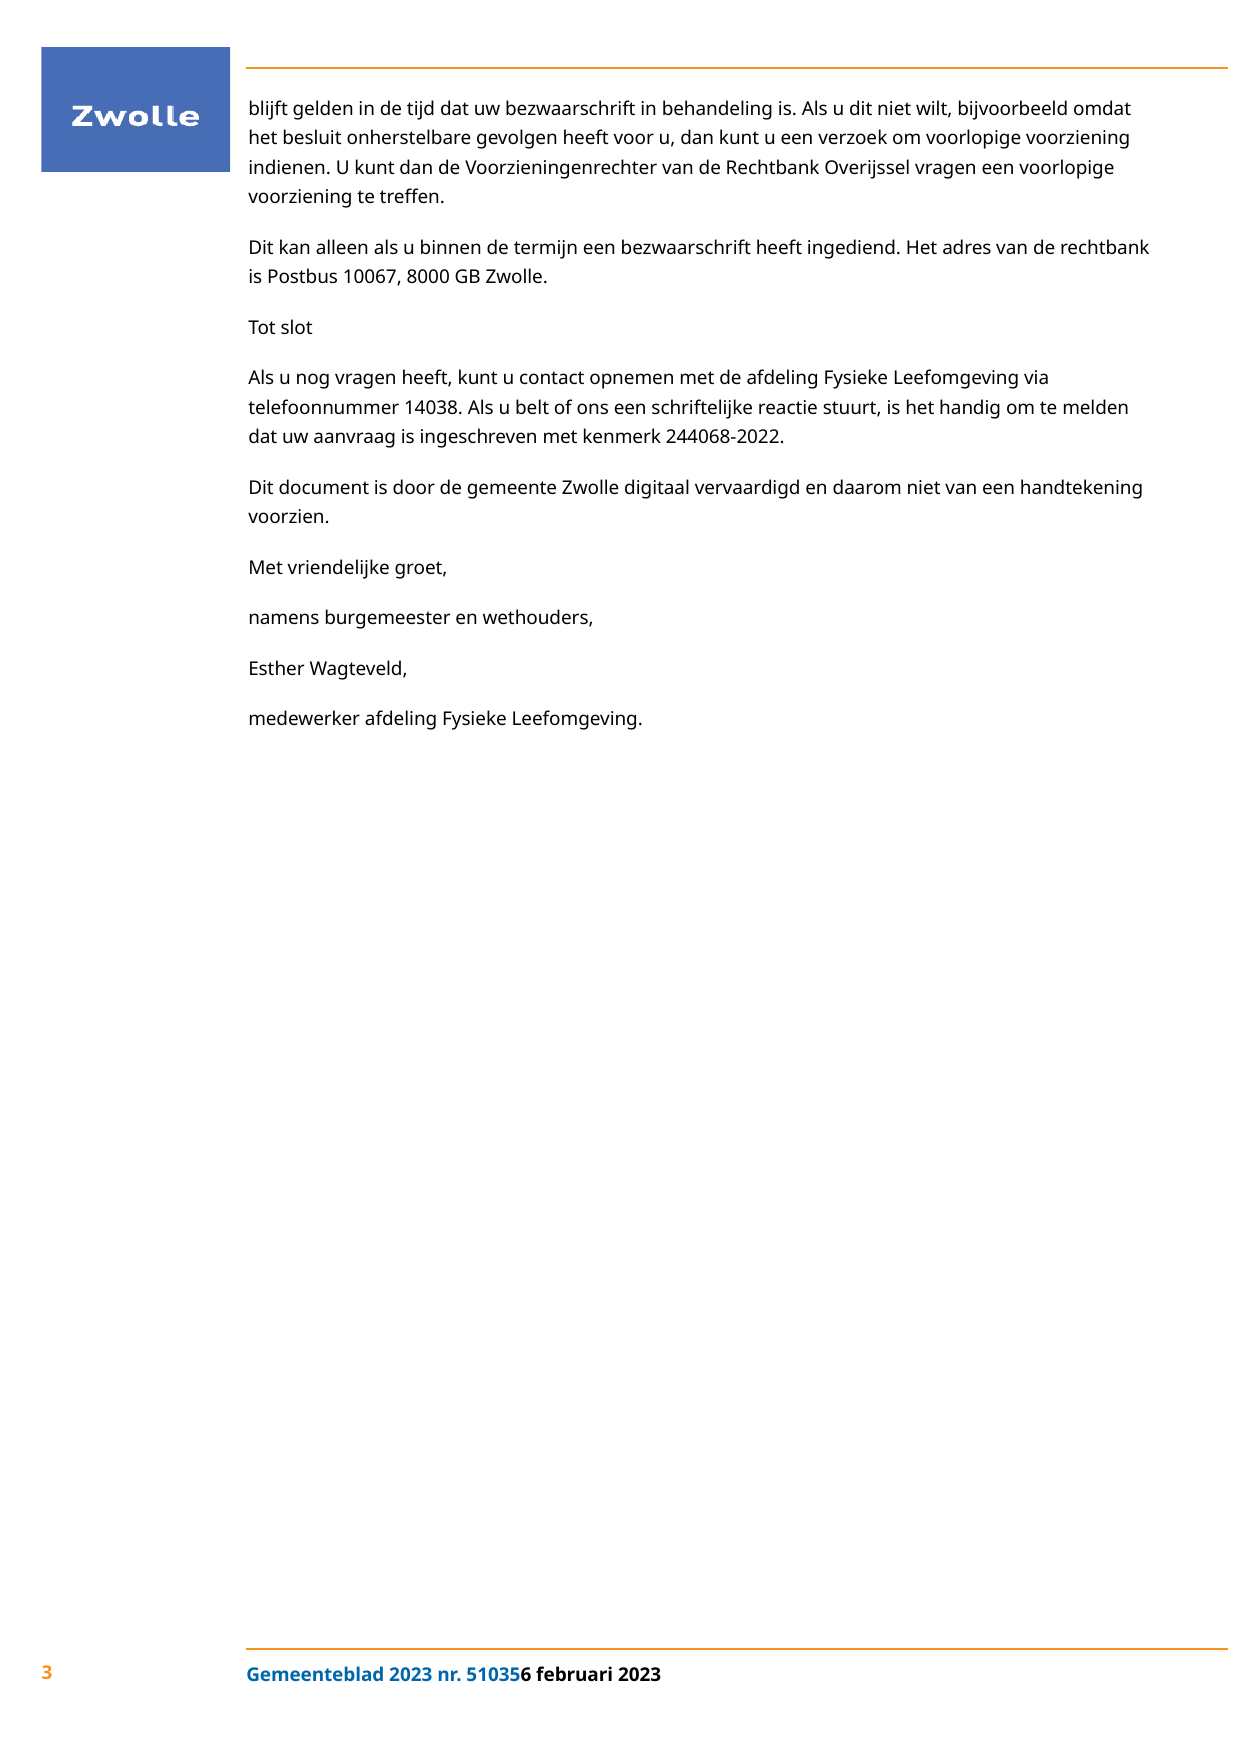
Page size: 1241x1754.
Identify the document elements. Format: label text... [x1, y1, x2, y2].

text blijft gelden in de tijd dat uw bezwaarschrift in behandeling is. Als u dit niet wilt, bijvoorbeeld omdat het besluit onherstelbare gevolgen heeft voor u, dan kunt u een verzoek om voorlopige voorziening indienen. U kunt dan de Voorzieningenrechter van de Rechtbank Overijssel vragen een voorlopige voorziening te treffen. [248, 95, 1152, 209]
text Esther Wagteveld, [248, 655, 1152, 681]
text Dit document is door de gemeente Zwolle digitaal vervaardigd en daarom niet van een handtekening voorzien. [248, 474, 1152, 529]
text medewerker afdeling Fysieke Leefomgeving. [248, 705, 1152, 731]
text Tot slot [248, 314, 1152, 340]
picture [41, 47, 231, 172]
text Dit kan alleen als u binnen de termijn een bezwaarschrift heeft ingediend. Het adres van de rechtbank is Postbus 10067, 8000 GB Zwolle. [248, 234, 1152, 289]
text Als u nog vragen heeft, kunt u contact opnemen met de afdeling Fysieke Leefomgeving via telefoonnummer 14038. Als u belt of ons een schriftelijke reactie stuurt, is het handig om te melden dat uw aanvraag is ingeschreven met kenmerk 244068-2022. [248, 364, 1152, 449]
text Met vriendelijke groet, [248, 554, 1152, 580]
text namens burgemeester en wethouders, [248, 604, 1152, 630]
